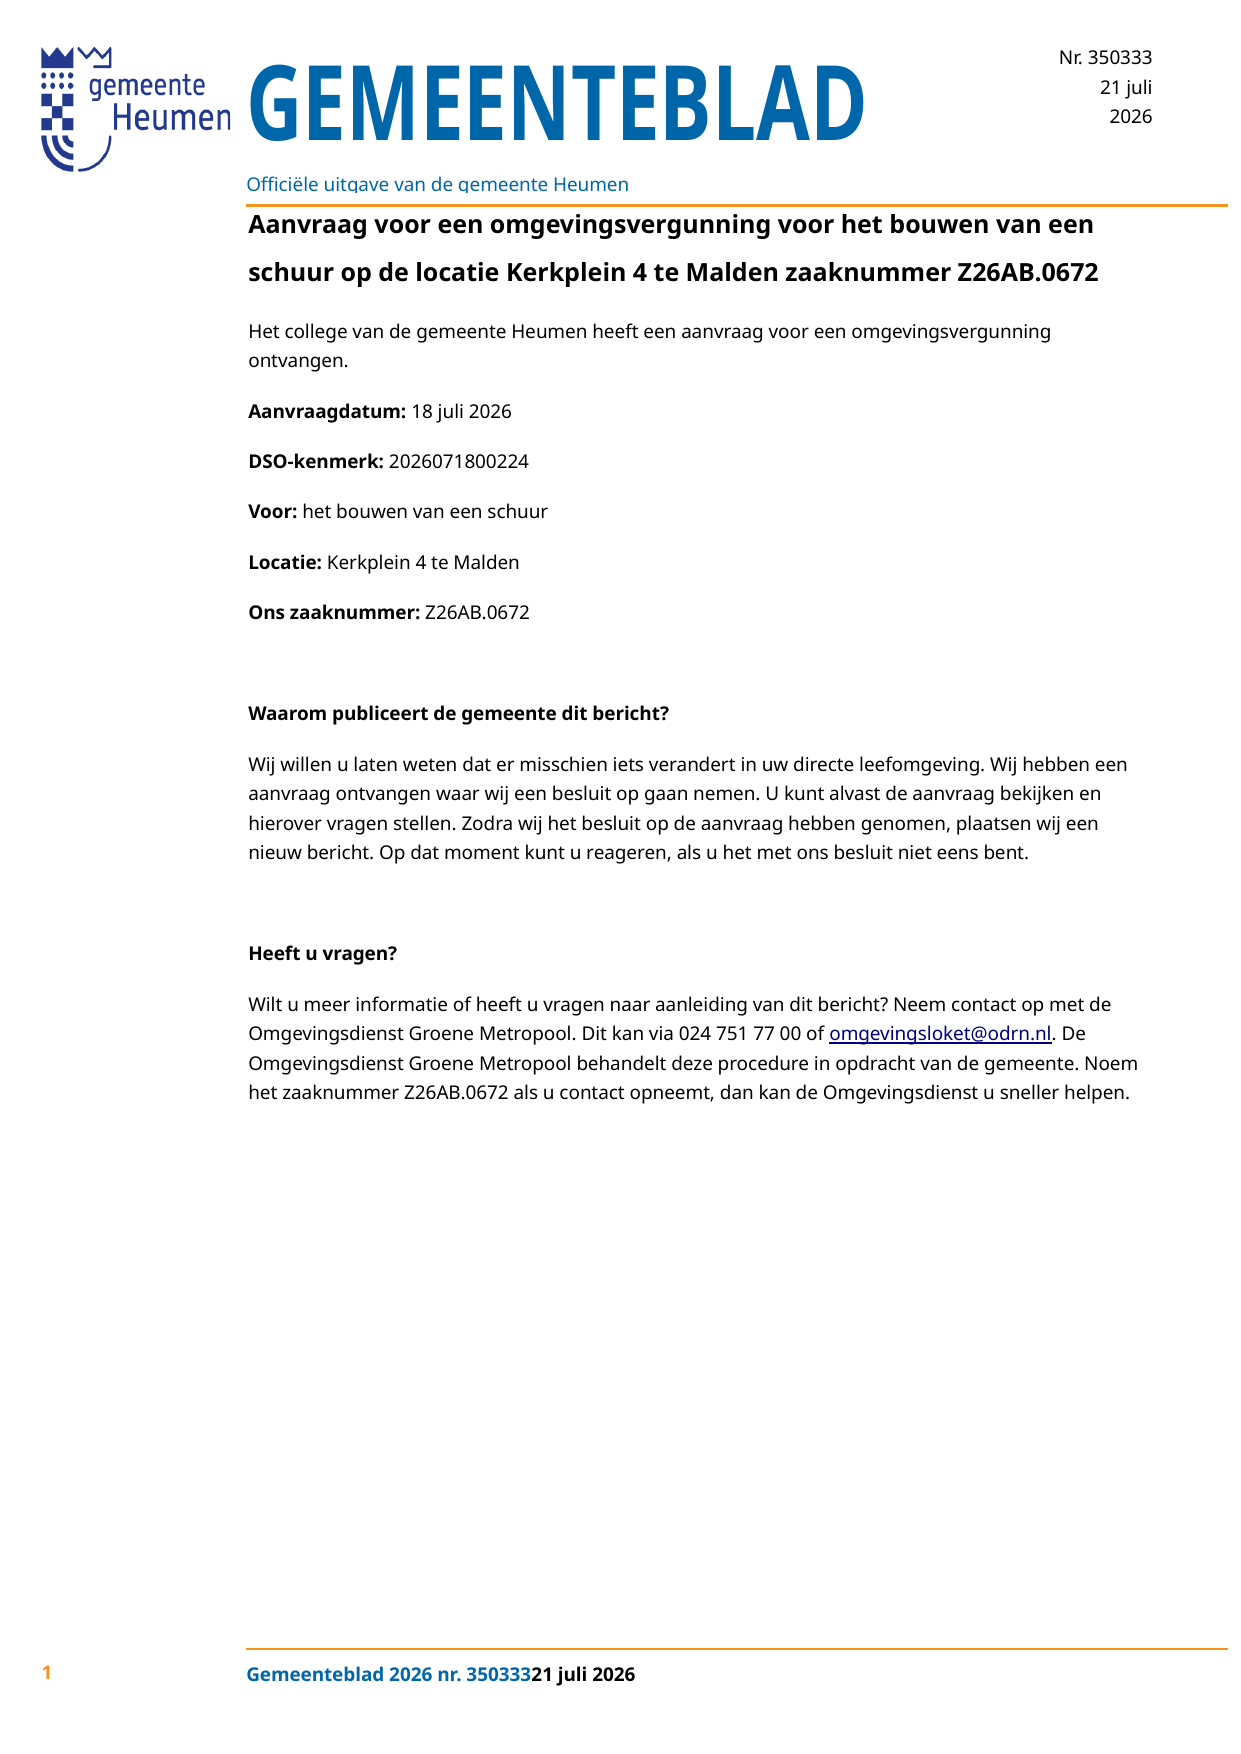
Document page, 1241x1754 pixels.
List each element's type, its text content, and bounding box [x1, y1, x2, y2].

text Heeft u vragen? [248, 940, 1152, 966]
text DSO-kenmerk: 2026071800224 [248, 448, 1152, 474]
text Wilt u meer informatie of heeft u vragen naar aanleiding van dit bericht? Neem contact op met de Omgevingsdienst Groene Metropool. Dit kan via 024 751 77 00 of omgevingsloket@odrn.nl. De Omgevingsdienst Groene Metropool behandelt deze procedure in opdracht van de gemeente. Noem het zaaknummer Z26AB.0672 als u contact opneemt, dan kan de Omgevingsdienst u sneller helpen. [248, 991, 1152, 1105]
text Ons zaaknummer: Z26AB.0672 [248, 599, 1152, 625]
text Aanvraagdatum: 18 juli 2026 [248, 398, 1152, 424]
text Voor: het bouwen van een schuur [248, 499, 1152, 524]
text Waarom publiceert de gemeente dit bericht? [248, 700, 1152, 726]
text Aanvraag voor een omgevingsvergunning voor het bouwen van een schuur op de locatie Kerkplein 4 te Malden zaaknummer Z26AB.0672 [248, 207, 1152, 288]
picture [41, 47, 231, 172]
text Wij willen u laten weten dat er misschien iets verandert in uw directe leefomgeving. Wij hebben een aanvraag ontvangen waar wij een besluit op gaan nemen. U kunt alvast de aanvraag bekijken en hierover vragen stellen. Zodra wij het besluit op de aanvraag hebben genomen, plaatsen wij een nieuw bericht. Op dat moment kunt u reageren, als u het met ons besluit niet eens bent. [248, 751, 1152, 865]
text Locatie: Kerkplein 4 te Malden [248, 549, 1152, 575]
text Het college van de gemeente Heumen heeft een aanvraag voor een omgevingsvergunning ontvangen. [248, 318, 1152, 373]
